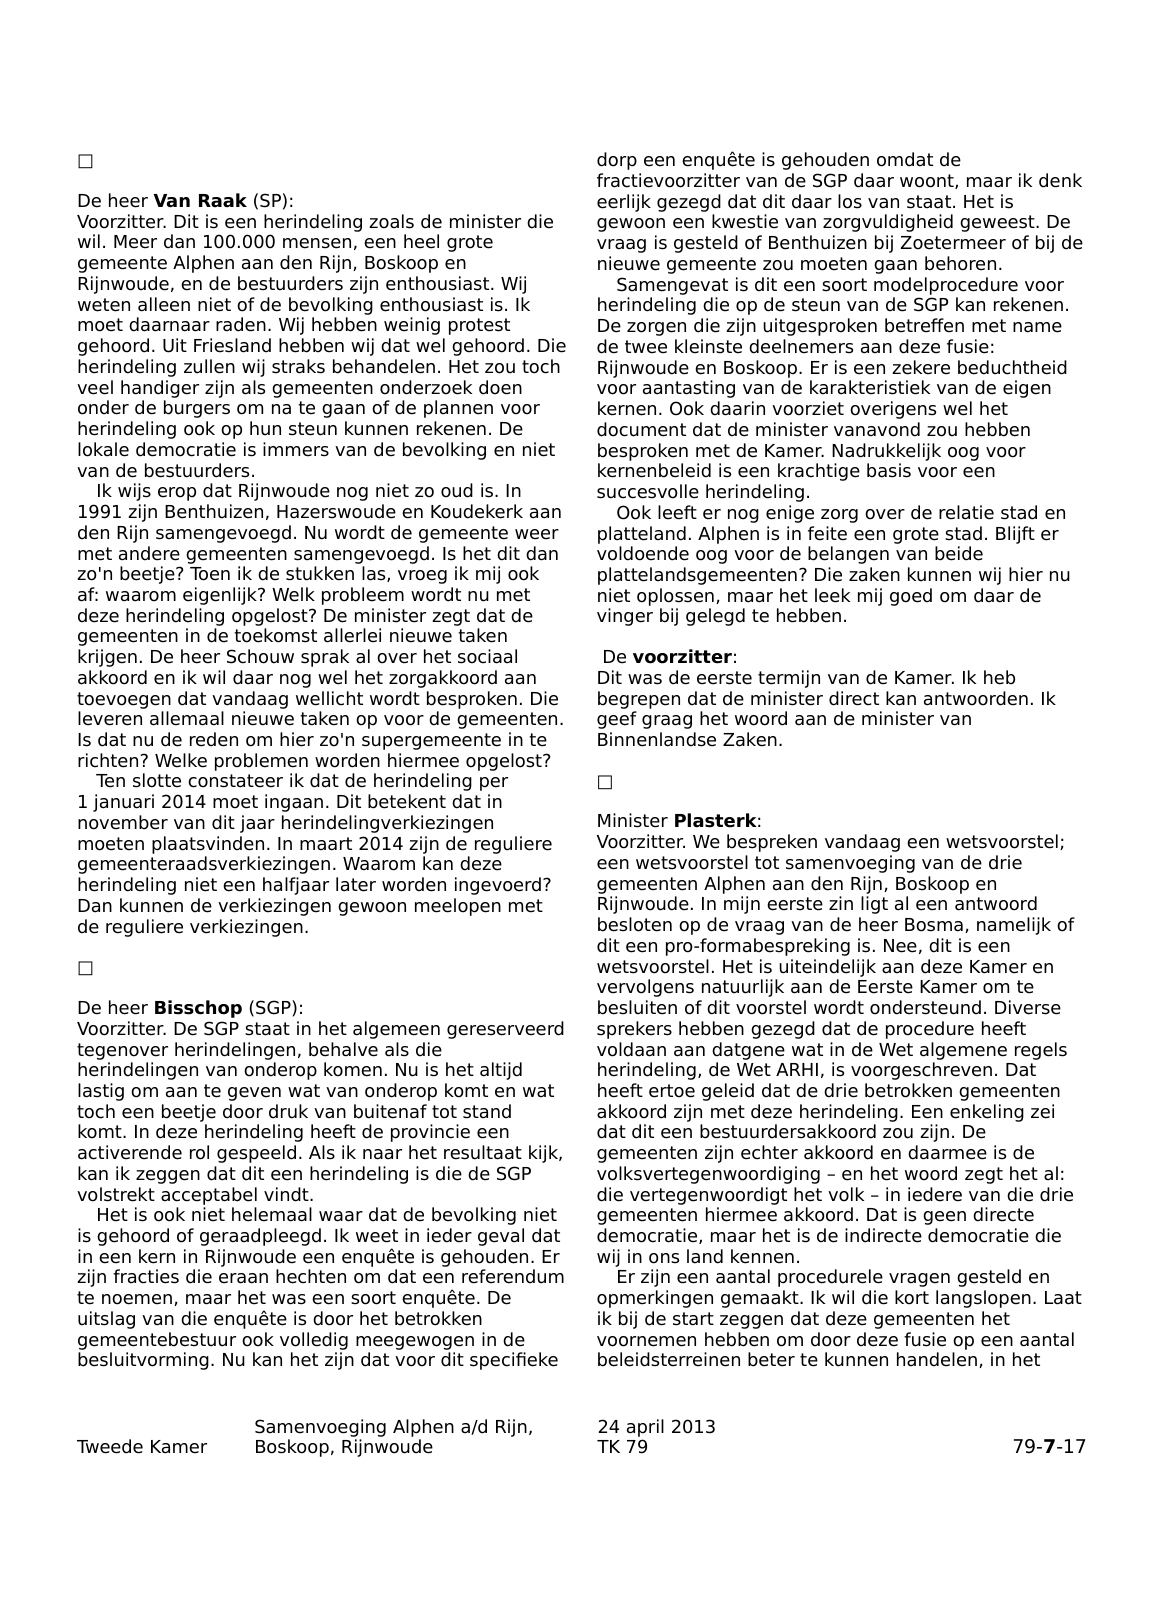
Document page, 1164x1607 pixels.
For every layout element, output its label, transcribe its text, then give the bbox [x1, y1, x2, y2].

text □ [77, 150, 567, 171]
text Ten slotte constateer ik dat de herindeling per 1 januari 2014 moet ingaan. Dit betekent dat in november van dit jaar herindelingverkiezingen moeten plaatsvinden. In maart 2014 zijn de reguliere gemeenteraadsverkiezingen. Waarom kan deze herindeling niet een halfjaar later worden ingevoerd? Dan kunnen de verkiezingen gewoon meelopen met de reguliere verkiezingen. [77, 771, 567, 937]
text □ [596, 771, 1087, 791]
text Minister Plasterk: [596, 811, 1087, 832]
text De heer Van Raak (SP): [77, 191, 567, 212]
text dorp een enquête is gehouden omdat de fractievoorzitter van de SGP daar woont, maar ik denk eerlijk gezegd dat dit daar los van staat. Het is gewoon een kwestie van zorgvuldigheid geweest. De vraag is gesteld of Benthuizen bij Zoetermeer of bij de nieuwe gemeente zou moeten gaan behoren. [596, 150, 1087, 274]
text De heer Bisschop (SGP): [77, 998, 567, 1019]
text Ik wijs erop dat Rijnwoude nog niet zo oud is. In 1991 zijn Benthuizen, Hazerswoude en Koudekerk aan den Rijn samengevoegd. Nu wordt de gemeente weer met andere gemeenten samengevoegd. Is het dit dan zo'n beetje? Toen ik de stukken las, vroeg ik mij ook af: waarom eigenlijk? Welk probleem wordt nu met deze herindeling opgelost? De minister zegt dat de gemeenten in de toekomst allerlei nieuwe taken krijgen. De heer Schouw sprak al over het sociaal akkoord en ik wil daar nog wel het zorgakkoord aan toevoegen dat vandaag wellicht wordt besproken. Die leveren allemaal nieuwe taken op voor de gemeenten. Is dat nu de reden om hier zo'n supergemeente in te richten? Welke problemen worden hiermee opgelost? [77, 481, 567, 771]
text Er zijn een aantal procedurele vragen gesteld en opmerkingen gemaakt. Ik wil die kort langslopen. Laat ik bij de start zeggen dat deze gemeenten het voornemen hebben om door deze fusie op een aantal beleidsterreinen beter te kunnen handelen, in het [596, 1267, 1087, 1371]
text De voorzitter: [596, 647, 1087, 668]
text □ [77, 957, 567, 978]
text Dit was de eerste termijn van de Kamer. Ik heb begrepen dat de minister direct kan antwoorden. Ik geef graag het woord aan de minister van Binnenlandse Zaken. [596, 668, 1087, 751]
text Voorzitter. We bespreken vandaag een wetsvoorstel; een wetsvoorstel tot samenvoeging van de drie gemeenten Alphen aan den Rijn, Boskoop en Rijnwoude. In mijn eerste zin ligt al een antwoord besloten op de vraag van de heer Bosma, namelijk of dit een pro-formabespreking is. Nee, dit is een wetsvoorstel. Het is uiteindelijk aan deze Kamer en vervolgens natuurlijk aan de Eerste Kamer om te besluiten of dit voorstel wordt ondersteund. Diverse sprekers hebben gezegd dat de procedure heeft voldaan aan datgene wat in de Wet algemene regels herindeling, de Wet ARHI, is voorgeschreven. Dat heeft ertoe geleid dat de drie betrokken gemeenten akkoord zijn met deze herindeling. Een enkeling zei dat dit een bestuurdersakkoord zou zijn. De gemeenten zijn echter akkoord en daarmee is de volksvertegenwoordiging – en het woord zegt het al: die vertegenwoordigt het volk – in iedere van die drie gemeenten hiermee akkoord. Dat is geen directe democratie, maar het is de indirecte democratie die wij in ons land kennen. [596, 832, 1087, 1267]
text Ook leeft er nog enige zorg over de relatie stad en platteland. Alphen is in feite een grote stad. Blijft er voldoende oog voor de belangen van beide plattelandsgemeenten? Die zaken kunnen wij hier nu niet oplossen, maar het leek mij goed om daar de vinger bij gelegd te hebben. [596, 503, 1087, 627]
text Het is ook niet helemaal waar dat de bevolking niet is gehoord of geraadpleegd. Ik weet in ieder geval dat in een kern in Rijnwoude een enquête is gehouden. Er zijn fracties die eraan hechten om dat een referendum te noemen, maar het was een soort enquête. De uitslag van die enquête is door het betrokken gemeentebestuur ook volledig meegewogen in de besluitvorming. Nu kan het zijn dat voor dit specifieke [77, 1205, 567, 1371]
text Voorzitter. De SGP staat in het algemeen gereserveerd tegenover herindelingen, behalve als die herindelingen van onderop komen. Nu is het altijd lastig om aan te geven wat van onderop komt en wat toch een beetje door druk van buitenaf tot stand komt. In deze herindeling heeft de provincie een activerende rol gespeeld. Als ik naar het resultaat kijk, kan ik zeggen dat dit een herindeling is die de SGP volstrekt acceptabel vindt. [77, 1019, 567, 1205]
text Samengevat is dit een soort modelprocedure voor herindeling die op de steun van de SGP kan rekenen. De zorgen die zijn uitgesproken betreffen met name de twee kleinste deelnemers aan deze fusie: Rijnwoude en Boskoop. Er is een zekere beduchtheid voor aantasting van de karakteristiek van de eigen kernen. Ook daarin voorziet overigens wel het document dat de minister vanavond zou hebben besproken met de Kamer. Nadrukkelijk oog voor kernenbeleid is een krachtige basis voor een succesvolle herindeling. [596, 274, 1087, 503]
text Voorzitter. Dit is een herindeling zoals de minister die wil. Meer dan 100.000 mensen, een heel grote gemeente Alphen aan den Rijn, Boskoop en Rijnwoude, en de bestuurders zijn enthousiast. Wij weten alleen niet of de bevolking enthousiast is. Ik moet daarnaar raden. Wij hebben weinig protest gehoord. Uit Friesland hebben wij dat wel gehoord. Die herindeling zullen wij straks behandelen. Het zou toch veel handiger zijn als gemeenten onderzoek doen onder de burgers om na te gaan of de plannen voor herindeling ook op hun steun kunnen rekenen. De lokale democratie is immers van de bevolking en niet van de bestuurders. [77, 212, 567, 481]
